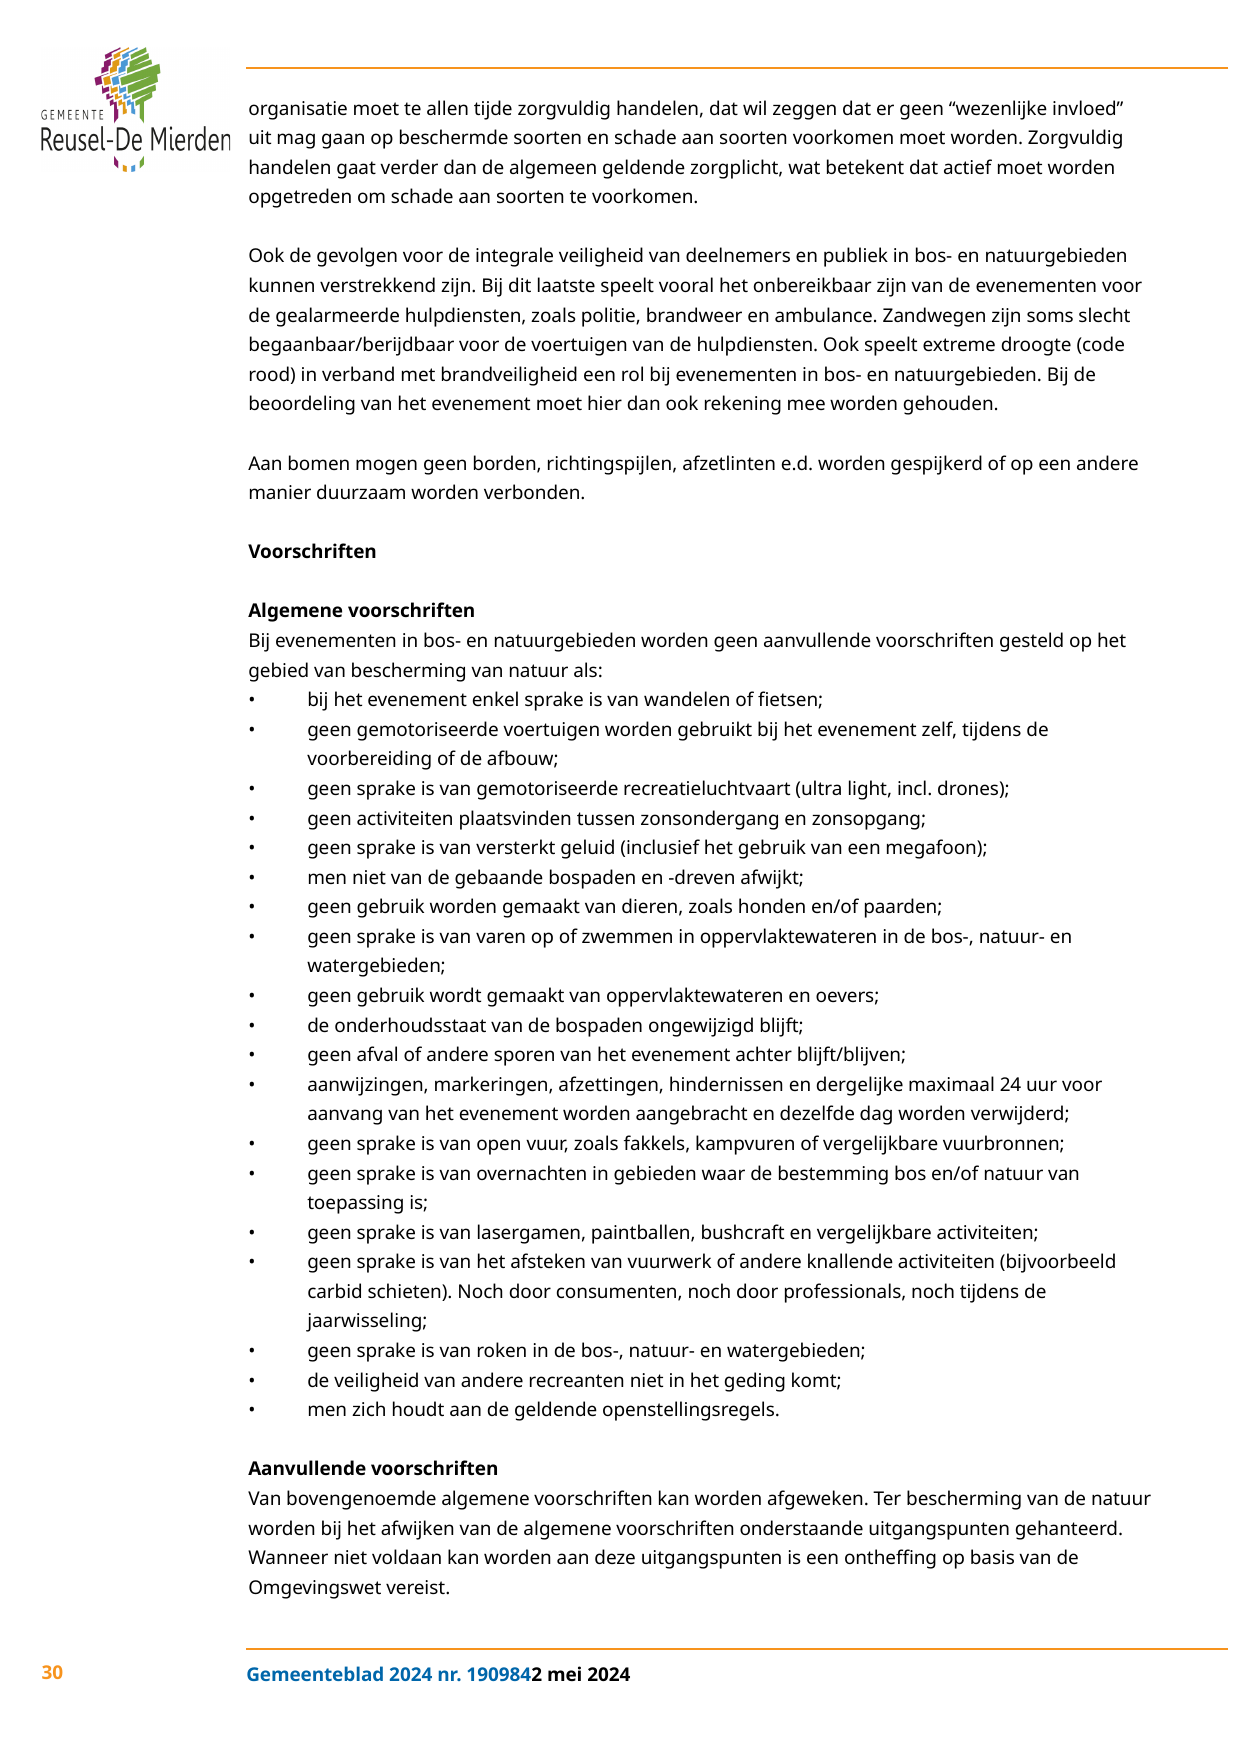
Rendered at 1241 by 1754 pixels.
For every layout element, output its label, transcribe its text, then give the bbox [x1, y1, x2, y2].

text Voorschriften [248, 538, 1152, 564]
list geen gebruik wordt gemaakt van oppervlaktewateren en oevers; [248, 982, 1152, 1008]
text Aanvullende voorschriften [248, 1456, 1152, 1481]
list men niet van de gebaande bospaden en -dreven afwijkt; [248, 864, 1152, 890]
list bij het evenement enkel sprake is van wandelen of fietsen; [248, 686, 1152, 712]
list geen sprake is van roken in de bos-, natuur- en watergebieden; [248, 1337, 1152, 1363]
list geen sprake is van overnachten in gebieden waar de bestemming bos en/of natuur van toepassing is; [248, 1160, 1152, 1215]
list de onderhoudsstaat van de bospaden ongewijzigd blijft; [248, 1012, 1152, 1038]
list geen sprake is van open vuur, zoals fakkels, kampvuren of vergelijkbare vuurbronnen; [248, 1130, 1152, 1156]
list geen activiteiten plaatsvinden tussen zonsondergang en zonsopgang; [248, 805, 1152, 831]
list geen gemotoriseerde voertuigen worden gebruikt bij het evenement zelf, tijdens de voorbereiding of de afbouw; [248, 716, 1152, 771]
text Ook de gevolgen voor de integrale veiligheid van deelnemers en publiek in bos- en natuurgebieden kunnen verstrekkend zijn. Bij dit laatste speelt vooral het onbereikbaar zijn van de evenementen voor de gealarmeerde hulpdiensten, zoals politie, brandweer en ambulance. Zandwegen zijn soms slecht begaanbaar/berijdbaar voor de voertuigen van de hulpdiensten. Ook speelt extreme droogte (code rood) in verband met brandveiligheid een rol bij evenementen in bos- en natuurgebieden. Bij de beoordeling van het evenement moet hier dan ook rekening mee worden gehouden. [248, 243, 1152, 416]
list men zich houdt aan de geldende openstellingsregels. [248, 1396, 1152, 1422]
picture [41, 47, 231, 172]
list geen sprake is van varen op of zwemmen in oppervlaktewateren in de bos-, natuur- en watergebieden; [248, 923, 1152, 978]
list geen gebruik worden gemaakt van dieren, zoals honden en/of paarden; [248, 893, 1152, 919]
list de veiligheid van andere recreanten niet in het geding komt; [248, 1367, 1152, 1393]
list geen sprake is van het afsteken van vuurwerk of andere knallende activiteiten (bijvoorbeeld carbid schieten). Noch door consumenten, noch door professionals, noch tijdens de jaarwisseling; [248, 1248, 1152, 1333]
text Bij evenementen in bos- en natuurgebieden worden geen aanvullende voorschriften gesteld op het gebied van bescherming van natuur als: [248, 627, 1152, 683]
text Algemene voorschriften [248, 598, 1152, 623]
text organisatie moet te allen tijde zorgvuldig handelen, dat wil zeggen dat er geen “wezenlijke invloed” uit mag gaan op beschermde soorten en schade aan soorten voorkomen moet worden. Zorgvuldig handelen gaat verder dan de algemeen geldende zorgplicht, wat betekent dat actief moet worden opgetreden om schade aan soorten te voorkomen. [248, 95, 1152, 209]
list aanwijzingen, markeringen, afzettingen, hindernissen en dergelijke maximaal 24 uur voor aanvang van het evenement worden aangebracht en dezelfde dag worden verwijderd; [248, 1071, 1152, 1126]
list geen sprake is van gemotoriseerde recreatieluchtvaart (ultra light, incl. drones); [248, 775, 1152, 801]
list geen sprake is van lasergamen, paintballen, bushcraft en vergelijkbare activiteiten; [248, 1219, 1152, 1245]
text Van bovengenoemde algemene voorschriften kan worden afgeweken. Ter bescherming van de natuur worden bij het afwijken van de algemene voorschriften onderstaande uitgangspunten gehanteerd. Wanneer niet voldaan kan worden aan deze uitgangspunten is een ontheffing op basis van de Omgevingswet vereist. [248, 1485, 1152, 1600]
list geen sprake is van versterkt geluid (inclusief het gebruik van een megafoon); [248, 834, 1152, 860]
text Aan bomen mogen geen borden, richtingspijlen, afzetlinten e.d. worden gespijkerd of op een andere manier duurzaam worden verbonden. [248, 450, 1152, 505]
list geen afval of andere sporen van het evenement achter blijft/blijven; [248, 1041, 1152, 1067]
